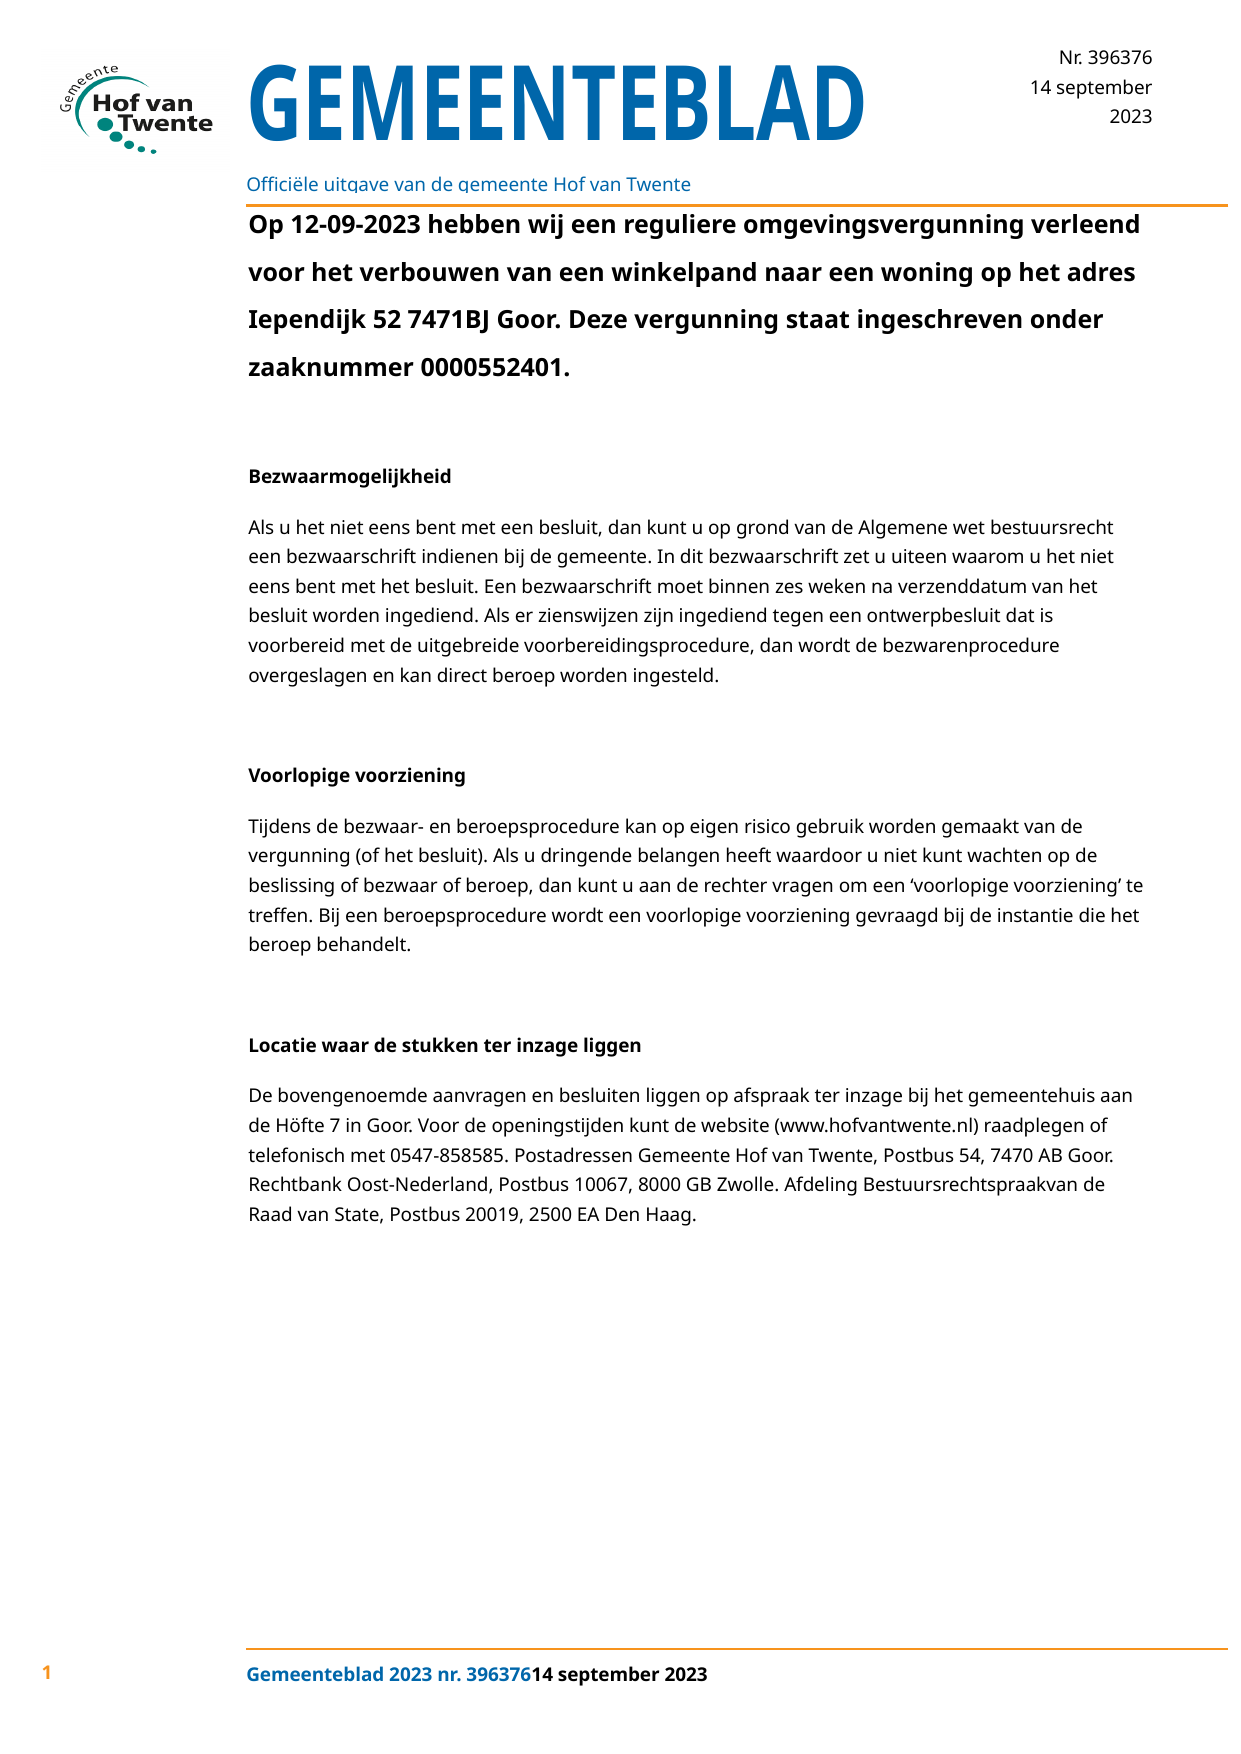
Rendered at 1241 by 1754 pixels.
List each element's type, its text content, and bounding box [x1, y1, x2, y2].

text De bovengenoemde aanvragen en besluiten liggen op afspraak ter inzage bij het gemeentehuis aan de Höfte 7 in Goor. Voor de openingstijden kunt de website (www.hofvantwente.nl) raadplegen of telefonisch met 0547-858585. Postadressen Gemeente Hof van Twente, Postbus 54, 7470 AB Goor. Rechtbank Oost-Nederland, Postbus 10067, 8000 GB Zwolle. Afdeling Bestuursrechtspraakvan de Raad van State, Postbus 20019, 2500 EA Den Haag. [248, 1083, 1152, 1227]
text Als u het niet eens bent met een besluit, dan kunt u op grond van de Algemene wet bestuursrecht een bezwaarschrift indienen bij de gemeente. In dit bezwaarschrift zet u uiteen waarom u het niet eens bent met het besluit. Een bezwaarschrift moet binnen zes weken na verzenddatum van het besluit worden ingediend. Als er zienswijzen zijn ingediend tegen een ontwerpbesluit dat is voorbereid met de uitgebreide voorbereidingsprocedure, dan wordt de bezwarenprocedure overgeslagen en kan direct beroep worden ingesteld. [248, 514, 1152, 688]
text Locatie waar de stukken ter inzage liggen [248, 1032, 1152, 1058]
picture [41, 47, 231, 172]
text Voorlopige voorziening [248, 763, 1152, 788]
text Op 12-09-2023 hebben wij een reguliere omgevingsvergunning verleend voor het verbouwen van een winkelpand naar een woning op het adres Iependijk 52 7471BJ Goor. Deze vergunning staat ingeschreven onder zaaknummer 0000552401. [248, 207, 1152, 384]
text Bezwaarmogelijkheid [248, 463, 1152, 489]
text Tijdens de bezwaar- en beroepsprocedure kan op eigen risico gebruik worden gemaakt van de vergunning (of het besluit). Als u dringende belangen heeft waardoor u niet kunt wachten op de beslissing of bezwaar of beroep, dan kunt u aan de rechter vragen om een ‘voorlopige voorziening’ te treffen. Bij een beroepsprocedure wordt een voorlopige voorziening gevraagd bij de instantie die het beroep behandelt. [248, 813, 1152, 957]
